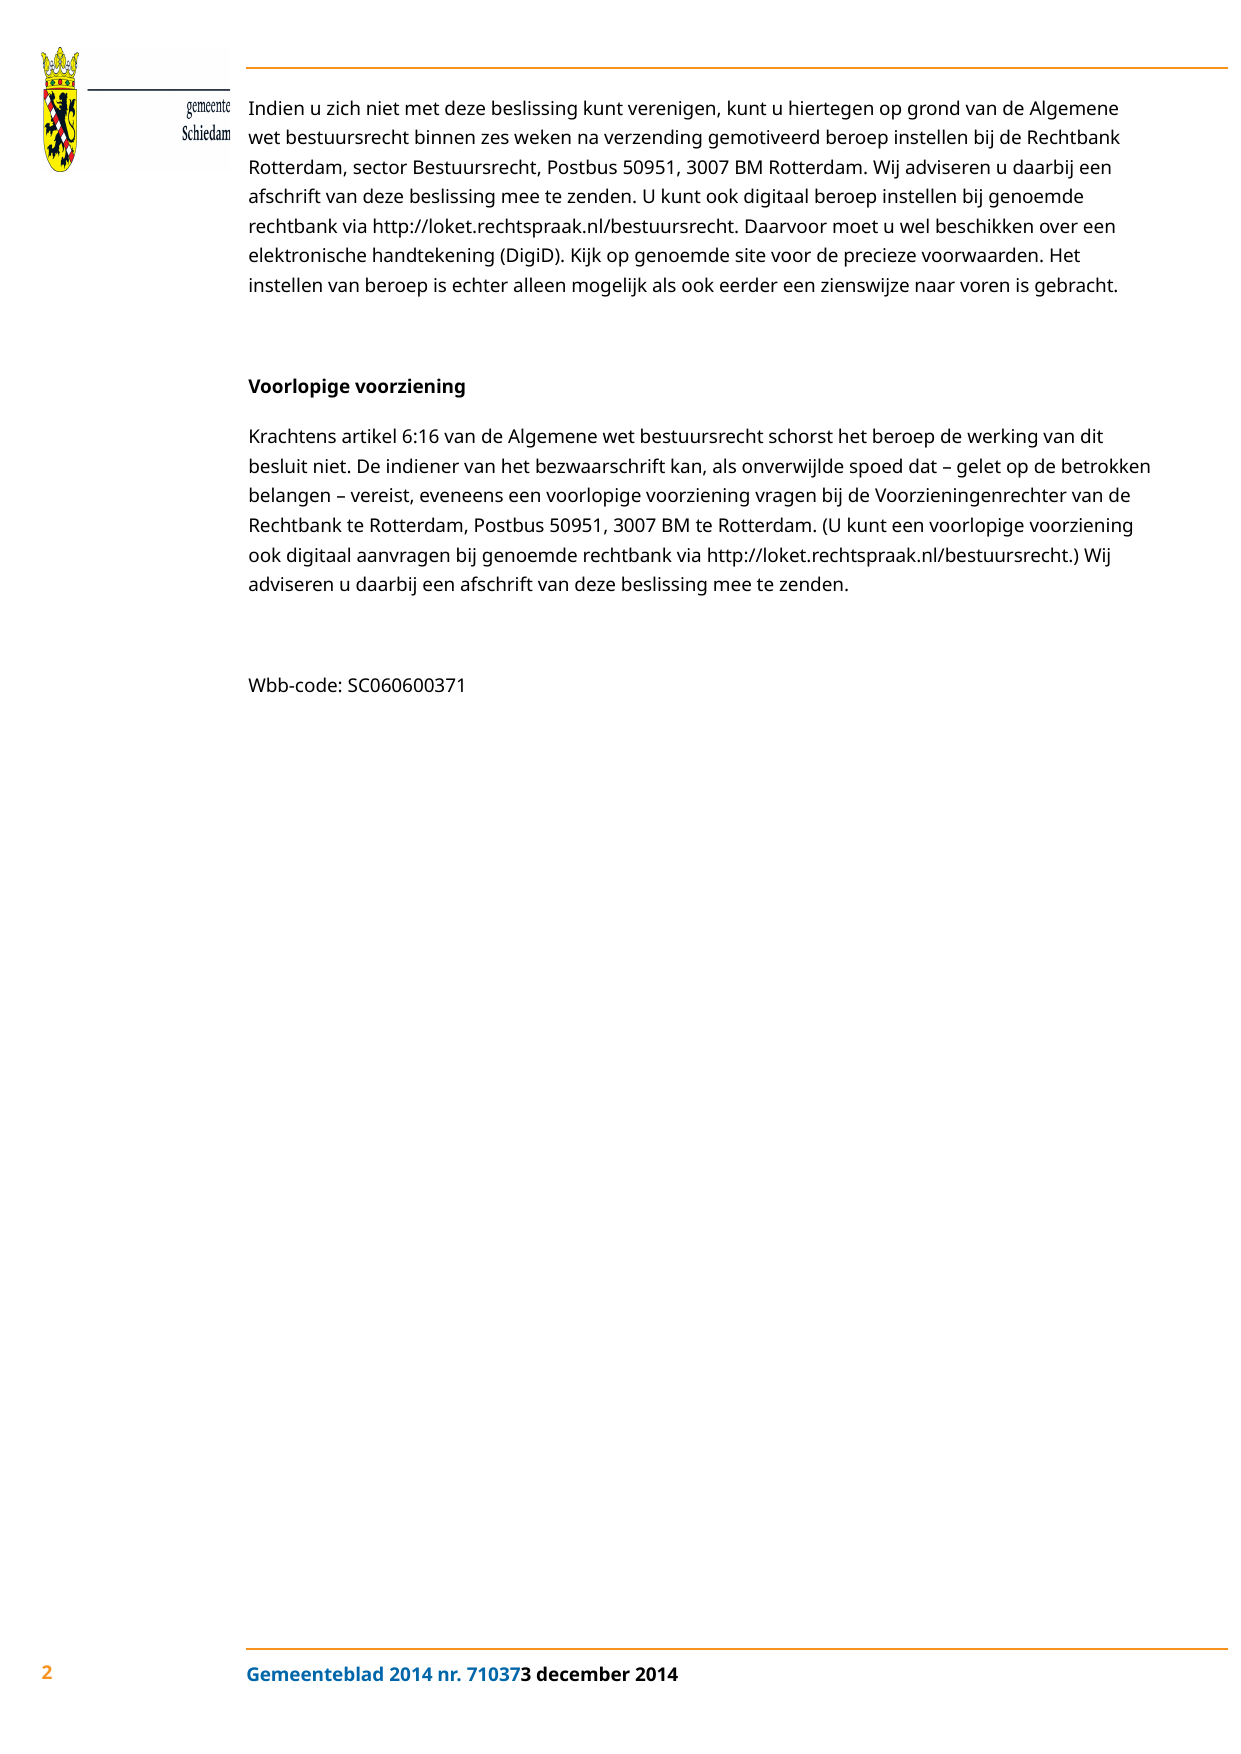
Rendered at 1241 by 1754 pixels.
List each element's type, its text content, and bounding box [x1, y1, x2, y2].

picture [41, 47, 231, 172]
text Voorlopige voorziening [248, 373, 1152, 399]
text Krachtens artikel 6:16 van de Algemene wet bestuursrecht schorst het beroep de werking van dit besluit niet. De indiener van het bezwaarschrift kan, als onverwijlde spoed dat – gelet op de betrokken belangen – vereist, eveneens een voorlopige voorziening vragen bij de Voorzieningenrechter van de Rechtbank te Rotterdam, Postbus 50951, 3007 BM te Rotterdam. (U kunt een voorlopige voorziening ook digitaal aanvragen bij genoemde rechtbank via http://loket.rechtspraak.nl/bestuursrecht.) Wij adviseren u daarbij een afschrift van deze beslissing mee te zenden. [248, 423, 1152, 597]
text Wbb-code: SC060600371 [248, 672, 1152, 698]
text Indien u zich niet met deze beslissing kunt verenigen, kunt u hiertegen op grond van de Algemene wet bestuursrecht binnen zes weken na verzending gemotiveerd beroep instellen bij de Rechtbank Rotterdam, sector Bestuursrecht, Postbus 50951, 3007 BM Rotterdam. Wij adviseren u daarbij een afschrift van deze beslissing mee te zenden. U kunt ook digitaal beroep instellen bij genoemde rechtbank via http://loket.rechtspraak.nl/bestuursrecht. Daarvoor moet u wel beschikken over een elektronische handtekening (DigiD). Kijk op genoemde site voor de precieze voorwaarden. Het instellen van beroep is echter alleen mogelijk als ook eerder een zienswijze naar voren is gebracht. [248, 95, 1152, 298]
